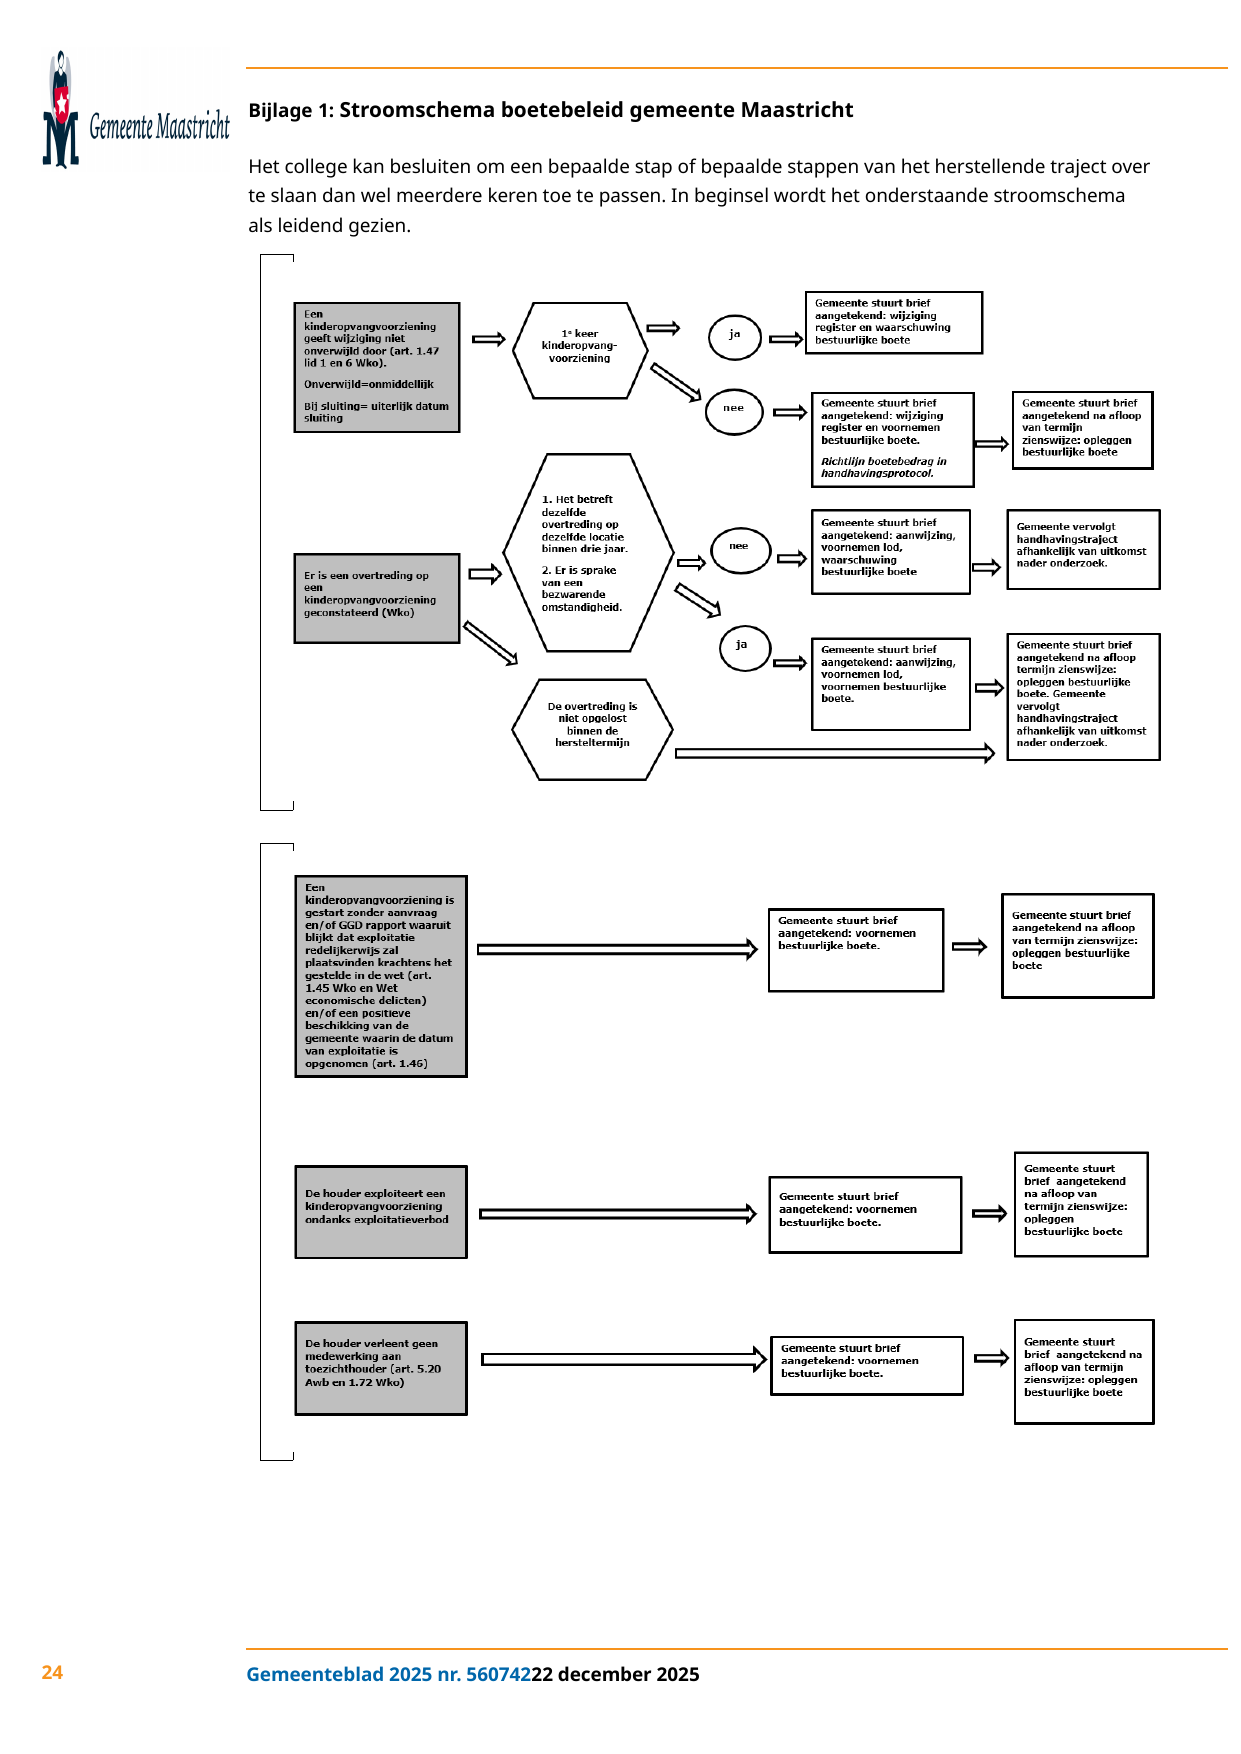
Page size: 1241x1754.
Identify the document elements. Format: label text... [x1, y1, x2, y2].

picture [268, 262, 1173, 801]
text Bijlage 1: Stroomschema boetebeleid gemeente Maastricht [248, 95, 1152, 123]
text Het college kan besluiten om een bepaalde stap of bepaalde stappen van het herstellende traject over te slaan dan wel meerdere keren toe te passen. In beginsel wordt het onderstaande stroomschema als leidend gezien. [248, 153, 1152, 238]
picture [268, 851, 1173, 1452]
picture [41, 47, 231, 172]
